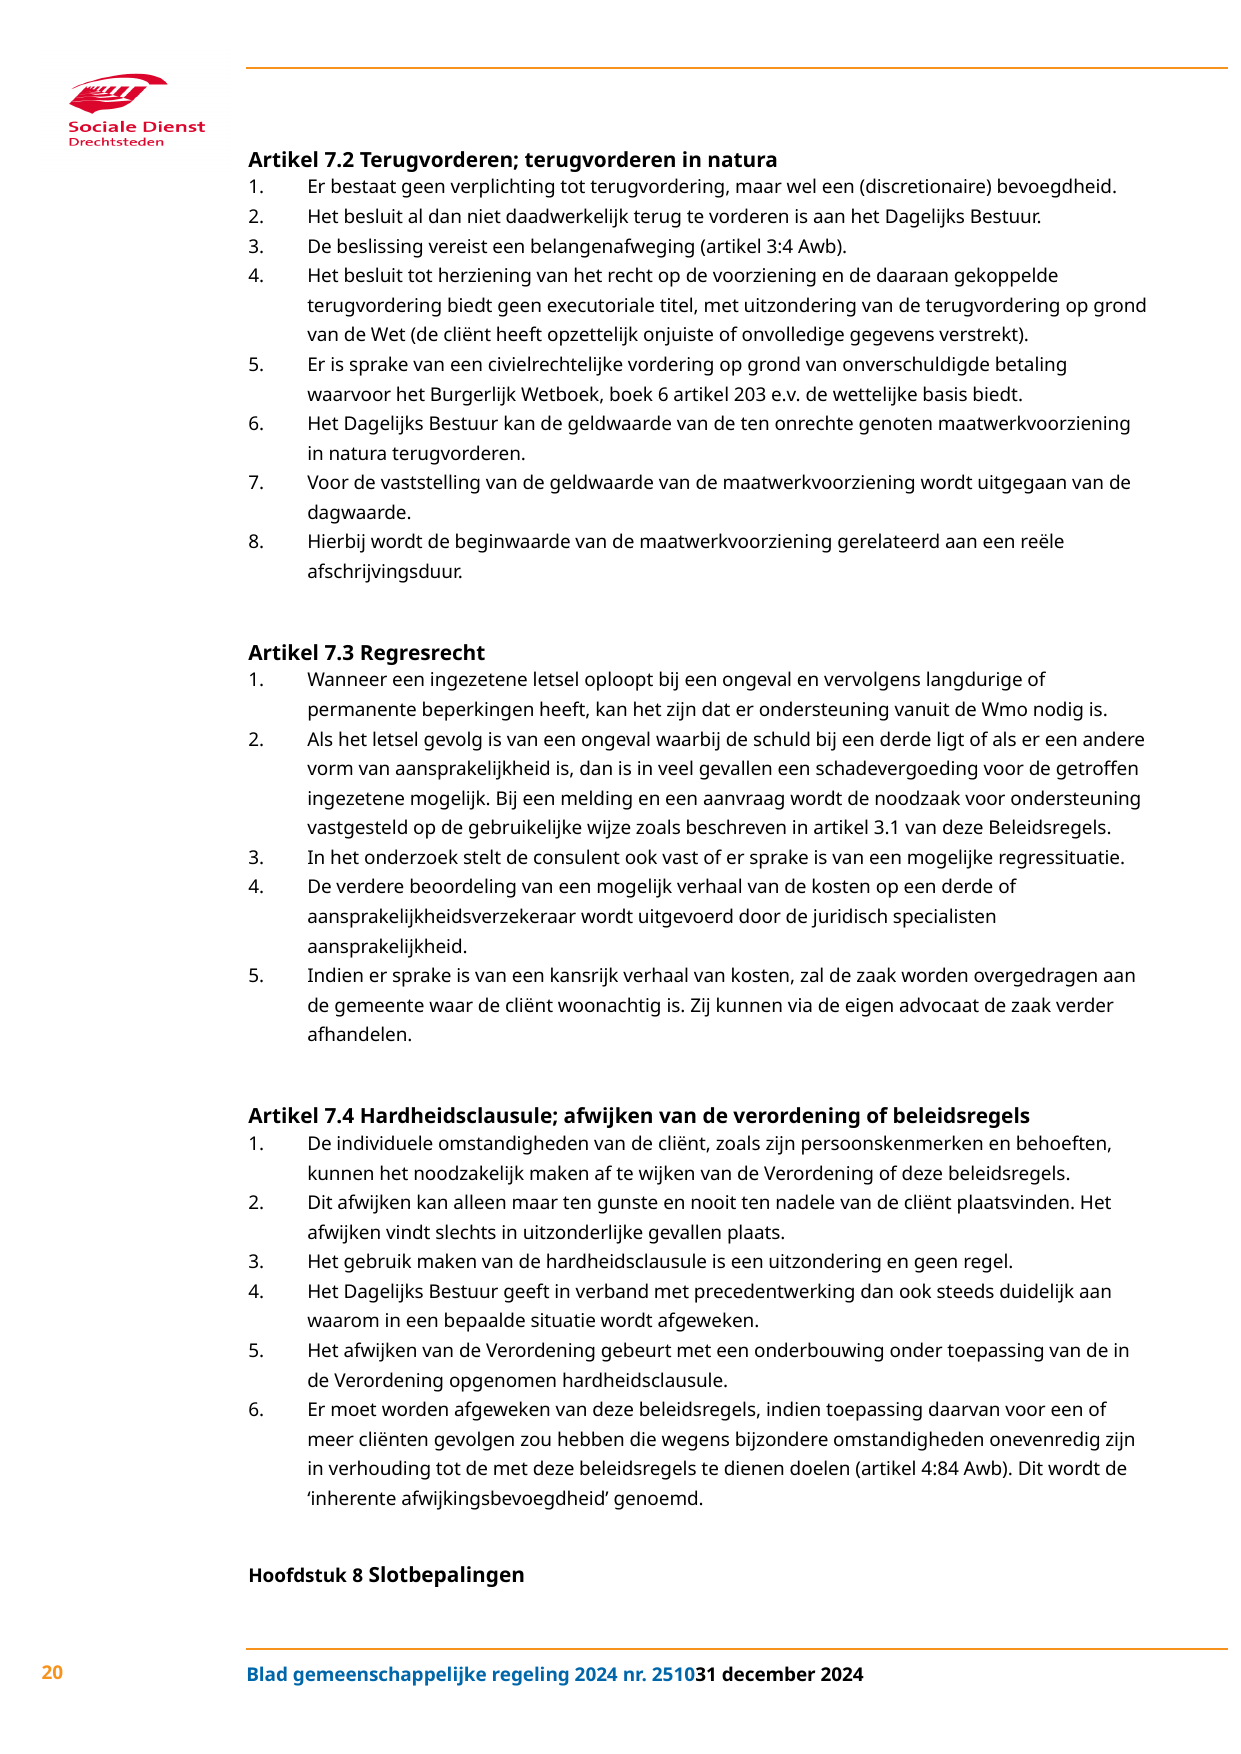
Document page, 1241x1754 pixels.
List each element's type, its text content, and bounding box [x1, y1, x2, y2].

list Het besluit al dan niet daadwerkelijk terug te vorderen is aan het Dagelijks Bestuur. [248, 203, 1152, 229]
list Er bestaat geen verplichting tot terugvordering, maar wel een (discretionaire) bevoegdheid. [248, 174, 1152, 199]
list Als het letsel gevolg is van een ongeval waarbij de schuld bij een derde ligt of als er een andere vorm van aansprakelijkheid is, dan is in veel gevallen een schadevergoeding voor de getroffen ingezetene mogelijk. Bij een melding en een aanvraag wordt de noodzaak voor ondersteuning vastgesteld op de gebruikelijke wijze zoals beschreven in artikel 3.1 van deze Beleidsregels. [248, 726, 1152, 840]
list Het Dagelijks Bestuur kan de geldwaarde van de ten onrechte genoten maatwerkvoorziening in natura terugvorderen. [248, 410, 1152, 466]
text Artikel 7.3 Regresrecht [248, 638, 1152, 667]
list Er moet worden afgeweken van deze beleidsregels, indien toepassing daarvan voor een of meer cliënten gevolgen zou hebben die wegens bijzondere omstandigheden onevenredig zijn in verhouding tot de met deze beleidsregels te dienen doelen (artikel 4:84 Awb). Dit wordt de ‘inherente afwijkingsbevoegdheid’ genoemd. [248, 1396, 1152, 1511]
list Het gebruik maken van de hardheidsclausule is een uitzondering en geen regel. [248, 1248, 1152, 1274]
list Het afwijken van de Verordening gebeurt met een onderbouwing onder toepassing van de in de Verordening opgenomen hardheidsclausule. [248, 1337, 1152, 1392]
picture [41, 47, 231, 172]
list In het onderzoek stelt de consulent ook vast of er sprake is van een mogelijke regressituatie. [248, 844, 1152, 870]
list Het Dagelijks Bestuur geeft in verband met precedentwerking dan ook steeds duidelijk aan waarom in een bepaalde situatie wordt afgeweken. [248, 1278, 1152, 1333]
text Hoofdstuk 8 Slotbepalingen [248, 1560, 1152, 1589]
list Voor de vaststelling van de geldwaarde van de maatwerkvoorziening wordt uitgegaan van de dagwaarde. [248, 469, 1152, 525]
list Er is sprake van een civielrechtelijke vordering op grond van onverschuldigde betaling waarvoor het Burgerlijk Wetboek, boek 6 artikel 203 e.v. de wettelijke basis biedt. [248, 351, 1152, 406]
list Dit afwijken kan alleen maar ten gunste en nooit ten nadele van de cliënt plaatsvinden. Het afwijken vindt slechts in uitzonderlijke gevallen plaats. [248, 1189, 1152, 1244]
list Wanneer een ingezetene letsel oploopt bij een ongeval en vervolgens langdurige of permanente beperkingen heeft, kan het zijn dat er ondersteuning vanuit de Wmo nodig is. [248, 667, 1152, 722]
list Indien er sprake is van een kansrijk verhaal van kosten, zal de zaak worden overgedragen aan de gemeente waar de cliënt woonachtig is. Zij kunnen via de eigen advocaat de zaak verder afhandelen. [248, 962, 1152, 1047]
list Het besluit tot herziening van het recht op de voorziening en de daaraan gekoppelde terugvordering biedt geen executoriale titel, met uitzondering van de terugvordering op grond van de Wet (de cliënt heeft opzettelijk onjuiste of onvolledige gegevens verstrekt). [248, 262, 1152, 347]
list De verdere beoordeling van een mogelijk verhaal van de kosten op een derde of aansprakelijkheidsverzekeraar wordt uitgevoerd door de juridisch specialisten aansprakelijkheid. [248, 874, 1152, 959]
list Hierbij wordt de beginwaarde van de maatwerkvoorziening gerelateerd aan een reële afschrijvingsduur. [248, 529, 1152, 584]
list De individuele omstandigheden van de cliënt, zoals zijn persoonskenmerken en behoeften, kunnen het noodzakelijk maken af te wijken van de Verordening of deze beleidsregels. [248, 1130, 1152, 1185]
text Artikel 7.4 Hardheidsclausule; afwijken van de verordening of beleidsregels [248, 1102, 1152, 1130]
text Artikel 7.2 Terugvorderen; terugvorderen in natura [248, 145, 1152, 174]
list De beslissing vereist een belangenafweging (artikel 3:4 Awb). [248, 233, 1152, 258]
